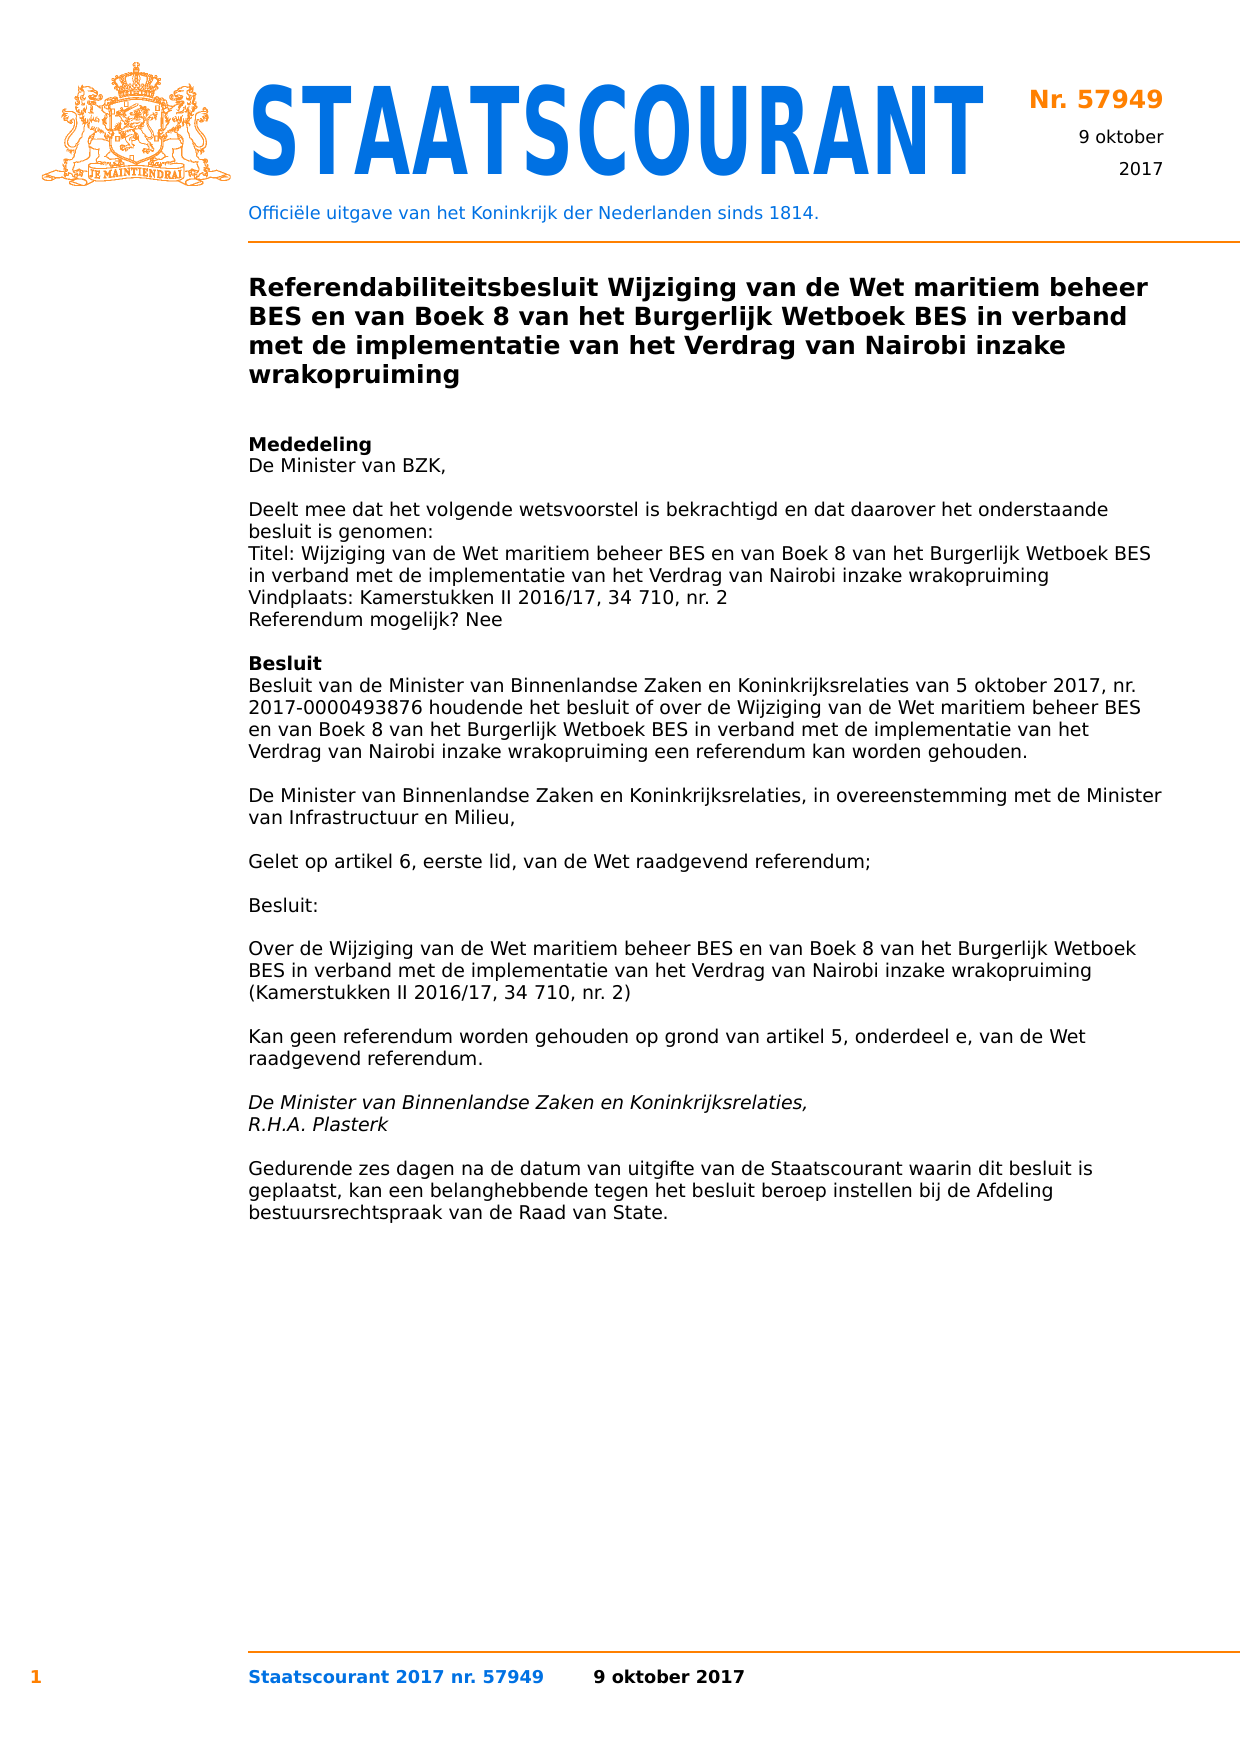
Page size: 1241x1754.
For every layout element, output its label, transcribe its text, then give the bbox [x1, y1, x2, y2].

table_header [25, 62, 248, 241]
text Mededeling [248, 433, 1163, 455]
text De Minister van Binnenlandse Zaken en Koninkrijksrelaties, R.H.A. Plasterk [248, 1092, 1163, 1136]
table_cell 2017 [998, 153, 1240, 203]
text Over de Wijziging van de Wet maritiem beheer BES en van Boek 8 van het Burgerlijk Wetboek BES in verband met de implementatie van het Verdrag van Nairobi inzake wrakopruiming (Kamerstukken II 2016/17, 34 710, nr. 2) [248, 938, 1163, 1004]
text De Minister van BZK, [248, 455, 1163, 477]
text Titel: Wijziging van de Wet maritiem beheer BES en van Boek 8 van het Burgerlijk Wetboek BES in verband met de implementatie van het Verdrag van Nairobi inzake wrakopruiming [248, 543, 1163, 587]
text Referendum mogelijk? Nee [248, 609, 1163, 631]
table_header Nr. 57949 [998, 62, 1240, 121]
text Vindplaats: Kamerstukken II 2016/17, 34 710, nr. 2 [248, 587, 1163, 609]
text De Minister van Binnenlandse Zaken en Koninkrijksrelaties, in overeenstemming met de Minister van Infrastructuur en Milieu, [248, 785, 1163, 829]
text Deelt mee dat het volgende wetsvoorstel is bekrachtigd en dat daarover het onderstaande besluit is genomen: [248, 499, 1163, 543]
text Besluit van de Minister van Binnenlandse Zaken en Koninkrijksrelaties van 5 oktober 2017, nr. 2017-0000493876 houdende het besluit of over de Wijziging van de Wet maritiem beheer BES en van Boek 8 van het Burgerlijk Wetboek BES in verband met de implementatie van het Verdrag van Nairobi inzake wrakopruiming een referendum kan worden gehouden. [248, 675, 1163, 763]
picture [41, 62, 231, 186]
table_cell Officiële uitgave van het Koninkrijk der Nederlanden sinds 1814. [248, 203, 1240, 241]
subtitle Referendabiliteitsbesluit Wijziging van de Wet maritiem beheer BES en van Boek 8 van het Burgerlijk Wetboek BES in verband met de implementatie van het Verdrag van Nairobi inzake wrakopruiming [248, 273, 1163, 390]
text Gelet op artikel 6, eerste lid, van de Wet raadgevend referendum; [248, 851, 1163, 873]
text Gedurende zes dagen na de datum van uitgifte van de Staatscourant waarin dit besluit is geplaatst, kan een belanghebbende tegen het besluit beroep instellen bij de Afdeling bestuursrechtspraak van de Raad van State. [248, 1158, 1163, 1224]
table_header STAATSCOURANT [248, 62, 998, 203]
table_cell 9 oktober [998, 121, 1240, 153]
text Besluit: [248, 894, 1163, 916]
text Kan geen referendum worden gehouden op grond van artikel 5, onderdeel e, van de Wet raadgevend referendum. [248, 1026, 1163, 1070]
text Besluit [248, 653, 1163, 675]
